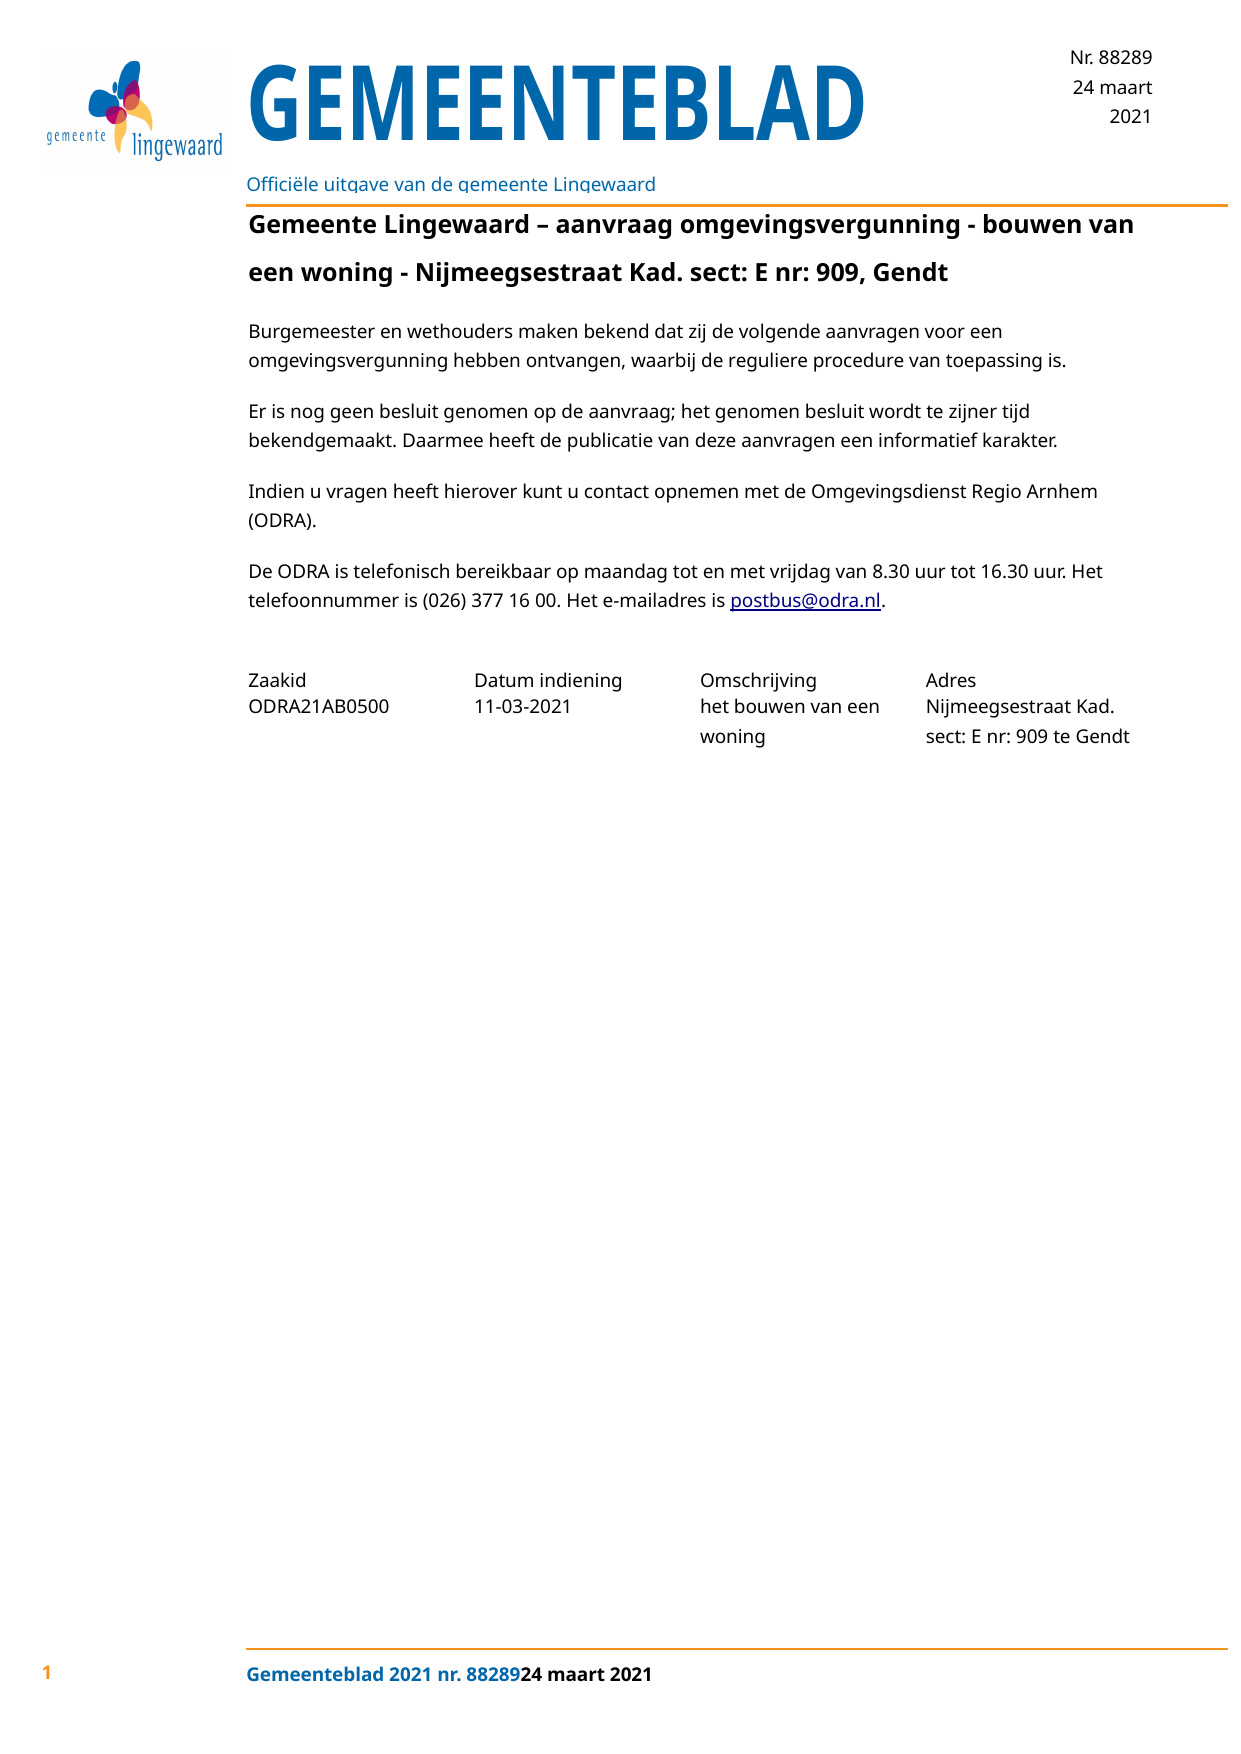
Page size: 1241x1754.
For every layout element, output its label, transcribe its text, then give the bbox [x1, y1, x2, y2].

table_header Omschrijving [700, 668, 926, 693]
table_cell 11-03-2021 [474, 693, 700, 749]
picture [41, 47, 231, 172]
table_cell het bouwen van een woning [700, 693, 926, 749]
text Gemeente Lingewaard – aanvraag omgevingsvergunning - bouwen van een woning - Nijmeegsestraat Kad. sect: E nr: 909, Gendt [248, 207, 1152, 288]
text Er is nog geen besluit genomen op de aanvraag; het genomen besluit wordt te zijner tijd bekendgemaakt. Daarmee heeft de publicatie van deze aanvragen een informatief karakter. [248, 398, 1152, 453]
table_cell ODRA21AB0500 [248, 693, 474, 749]
text Burgemeester en wethouders maken bekend dat zij de volgende aanvragen voor een omgevingsvergunning hebben ontvangen, waarbij de reguliere procedure van toepassing is. [248, 318, 1152, 373]
text Indien u vragen heeft hierover kunt u contact opnemen met de Omgevingsdienst Regio Arnhem (ODRA). [248, 478, 1152, 533]
table_cell Nijmeegsestraat Kad. sect: E nr: 909 te Gendt [926, 693, 1152, 749]
table_header Datum indiening [474, 668, 700, 693]
table_header Zaakid [248, 668, 474, 693]
text De ODRA is telefonisch bereikbaar op maandag tot en met vrijdag van 8.30 uur tot 16.30 uur. Het telefoonnummer is (026) 377 16 00. Het e-mailadres is postbus@odra.nl. [248, 558, 1152, 613]
table_header Adres [926, 668, 1152, 693]
